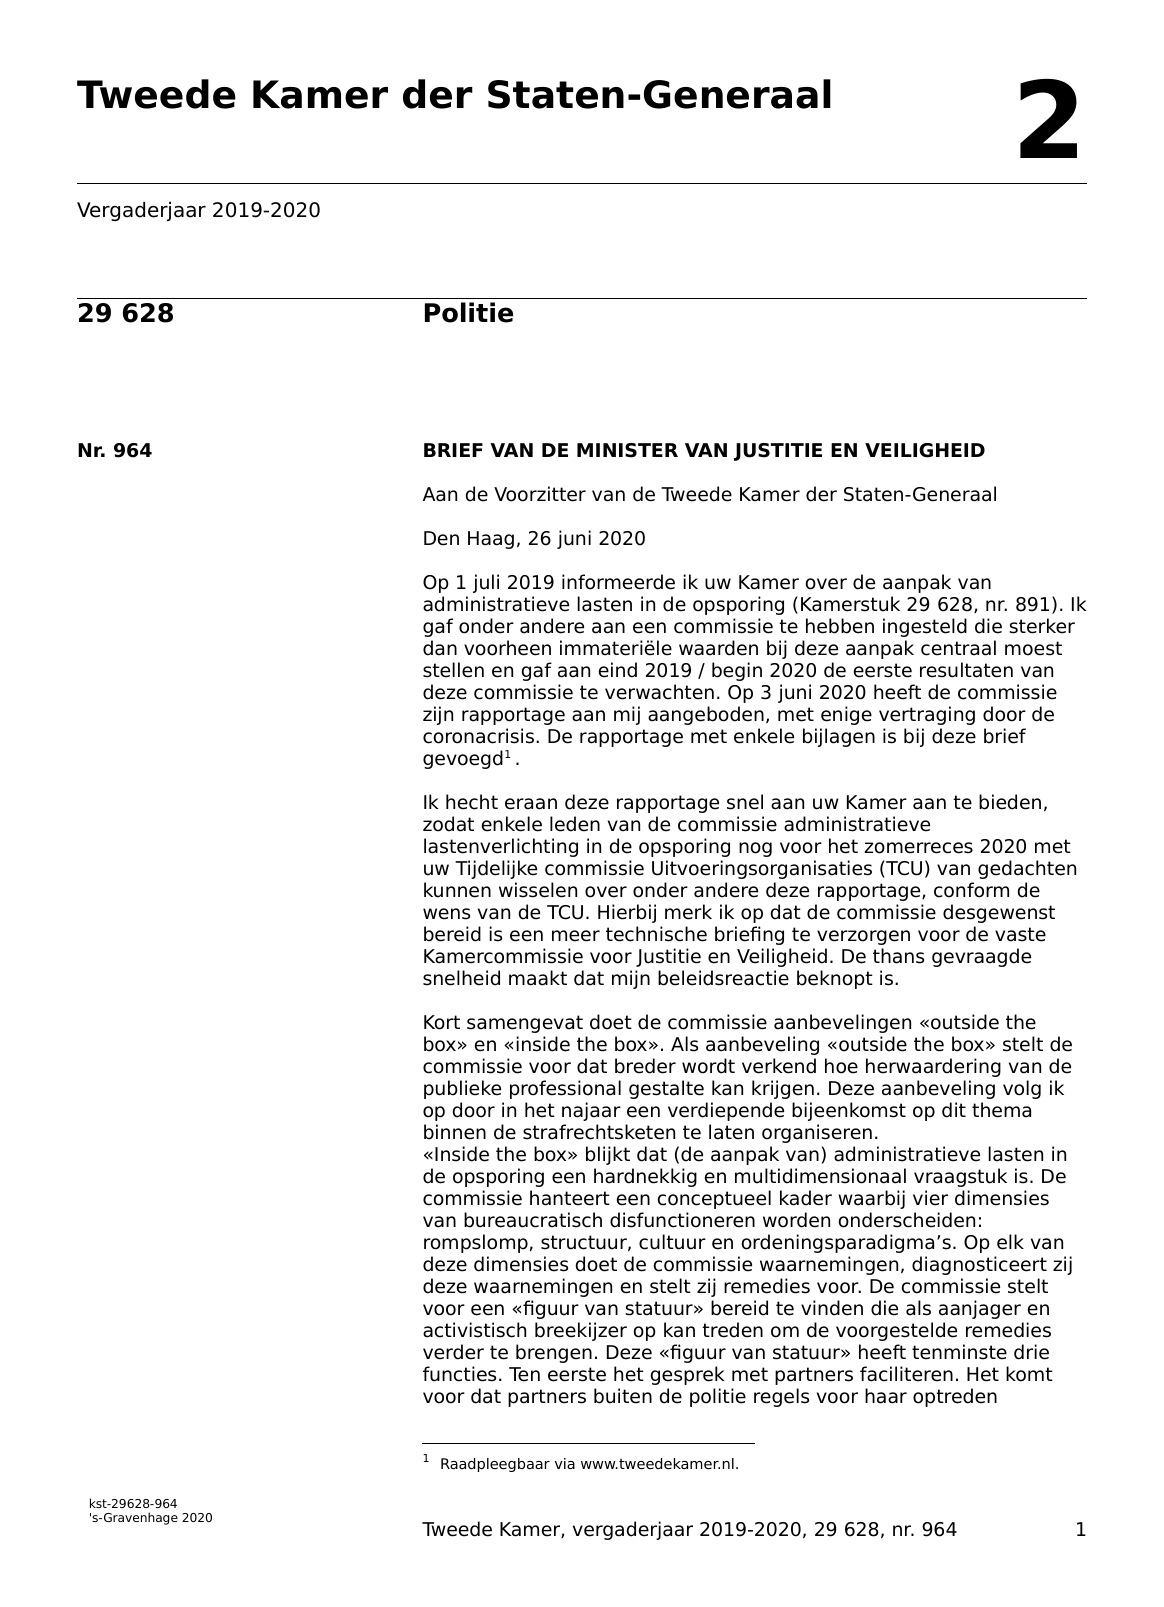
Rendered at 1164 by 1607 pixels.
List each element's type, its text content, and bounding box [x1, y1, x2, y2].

table_header Tweede Kamer der Staten-Generaal [77, 59, 886, 183]
text Ik hecht eraan deze rapportage snel aan uw Kamer aan te bieden, zodat enkele leden van de commissie administratieve lastenverlichting in de opsporing nog voor het zomerreces 2020 met uw Tijdelijke commissie Uitvoeringsorganisaties (TCU) van gedachten kunnen wisselen over onder andere deze rapportage, conform de wens van de TCU. Hierbij merk ik op dat de commissie desgewenst bereid is een meer technische briefing te verzorgen voor de vaste Kamercommissie voor Justitie en Veiligheid. De thans gevraagde snelheid maakt dat mijn beleidsreactie beknopt is. [422, 792, 1087, 990]
text Den Haag, 26 juni 2020 [422, 528, 1087, 550]
text kst-29628-964 [88, 1497, 323, 1511]
text Aan de Voorzitter van de Tweede Kamer der Staten-Generaal [422, 484, 1087, 506]
text «Inside the box» blijkt dat (de aanpak van) administratieve lasten in de opsporing een hardnekkig en multidimensionaal vraagstuk is. De commissie hanteert een conceptueel kader waarbij vier dimensies van bureaucratisch disfunctioneren worden onderscheiden: rompslomp, structuur, cultuur en ordeningsparadigma’s. Op elk van deze dimensies doet de commissie waarnemingen, diagnosticeert zij deze waarnemingen en stelt zij remedies voor. De commissie stelt voor een «figuur van statuur» bereid te vinden die als aanjager en activistisch breekijzer op kan treden om de voorgestelde remedies verder te brengen. Deze «figuur van statuur» heeft tenminste drie functies. Ten eerste het gesprek met partners faciliteren. Het komt voor dat partners buiten de politie regels voor haar optreden [422, 1144, 1087, 1408]
table_cell Vergaderjaar 2019-2020 [77, 184, 1087, 298]
text Raadpleegbaar via www.tweedekamer.nl. [422, 1452, 1087, 1474]
text Op 1 juli 2019 informeerde ik uw Kamer over de aanpak van administratieve lasten in de opsporing (Kamerstuk 29 628, nr. 891). Ik gaf onder andere aan een commissie te hebben ingesteld die sterker dan voorheen immateriële waarden bij deze aanpak centraal moest stellen en gaf aan eind 2019 / begin 2020 de eerste resultaten van deze commissie te verwachten. Op 3 juni 2020 heeft de commissie zijn rapportage aan mij aangeboden, met enige vertraging door de coronacrisis. De rapportage met enkele bijlagen is bij deze brief gevoegd. [422, 572, 1087, 770]
text 's-Gravenhage 2020 [88, 1511, 323, 1525]
table_header 2 [886, 59, 1087, 183]
text Kort samengevat doet de commissie aanbevelingen «outside the box» en «inside the box». Als aanbeveling «outside the box» stelt de commissie voor dat breder wordt verkend hoe herwaardering van de publieke professional gestalte kan krijgen. Deze aanbeveling volg ik op door in het najaar een verdiepende bijeenkomst op dit thema binnen de strafrechtsketen te laten organiseren. [422, 1012, 1087, 1144]
subtitle 29 628 Politie [77, 299, 1087, 329]
subtitle Nr. 964 BRIEF VAN DE MINISTER VAN JUSTITIE EN VEILIGHEID [77, 440, 1087, 462]
